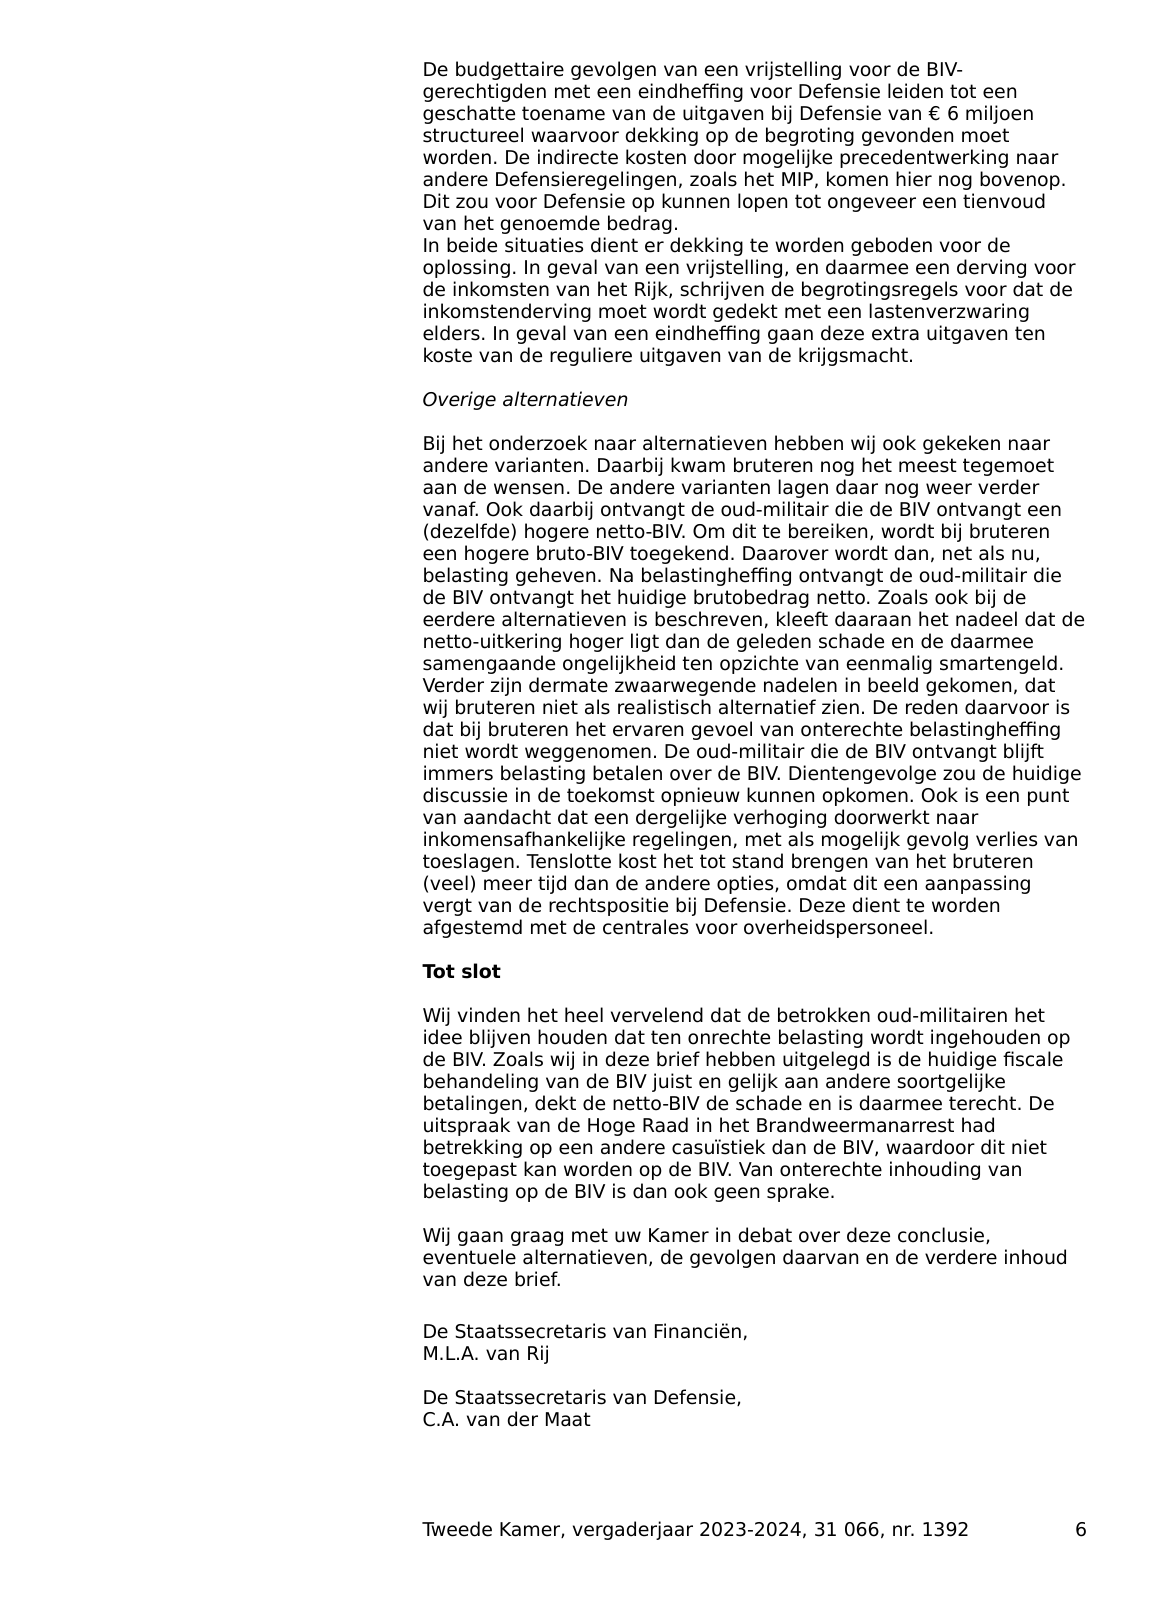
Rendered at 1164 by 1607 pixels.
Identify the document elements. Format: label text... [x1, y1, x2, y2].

text De budgettaire gevolgen van een vrijstelling voor de BIV-gerechtigden met een eindheffing voor Defensie leiden tot een geschatte toename van de uitgaven bij Defensie van € 6 miljoen structureel waarvoor dekking op de begroting gevonden moet worden. De indirecte kosten door mogelijke precedentwerking naar andere Defensieregelingen, zoals het MIP, komen hier nog bovenop. Dit zou voor Defensie op kunnen lopen tot ongeveer een tienvoud van het genoemde bedrag. [422, 59, 1087, 235]
text De Staatssecretaris van Financiën, M.L.A. van Rij [422, 1321, 1087, 1365]
subtitle Overige alternatieven [422, 389, 1087, 411]
text In beide situaties dient er dekking te worden geboden voor de oplossing. In geval van een vrijstelling, en daarmee een derving voor de inkomsten van het Rijk, schrijven de begrotingsregels voor dat de inkomstenderving moet wordt gedekt met een lastenverzwaring elders. In geval van een eindheffing gaan deze extra uitgaven ten koste van de reguliere uitgaven van de krijgsmacht. [422, 235, 1087, 367]
subtitle Tot slot [422, 961, 1087, 983]
text Wij vinden het heel vervelend dat de betrokken oud-militairen het idee blijven houden dat ten onrechte belasting wordt ingehouden op de BIV. Zoals wij in deze brief hebben uitgelegd is de huidige fiscale behandeling van de BIV juist en gelijk aan andere soortgelijke betalingen, dekt de netto-BIV de schade en is daarmee terecht. De uitspraak van de Hoge Raad in het Brandweermanarrest had betrekking op een andere casuïstiek dan de BIV, waardoor dit niet toegepast kan worden op de BIV. Van onterechte inhouding van belasting op de BIV is dan ook geen sprake. [422, 1005, 1087, 1203]
text De Staatssecretaris van Defensie, C.A. van der Maat [422, 1387, 1087, 1431]
text Bij het onderzoek naar alternatieven hebben wij ook gekeken naar andere varianten. Daarbij kwam bruteren nog het meest tegemoet aan de wensen. De andere varianten lagen daar nog weer verder vanaf. Ook daarbij ontvangt de oud-militair die de BIV ontvangt een (dezelfde) hogere netto-BIV. Om dit te bereiken, wordt bij bruteren een hogere bruto-BIV toegekend. Daarover wordt dan, net als nu, belasting geheven. Na belastingheffing ontvangt de oud-militair die de BIV ontvangt het huidige brutobedrag netto. Zoals ook bij de eerdere alternatieven is beschreven, kleeft daaraan het nadeel dat de netto-uitkering hoger ligt dan de geleden schade en de daarmee samengaande ongelijkheid ten opzichte van eenmalig smartengeld. Verder zijn dermate zwaarwegende nadelen in beeld gekomen, dat wij bruteren niet als realistisch alternatief zien. De reden daarvoor is dat bij bruteren het ervaren gevoel van onterechte belastingheffing niet wordt weggenomen. De oud-militair die de BIV ontvangt blijft immers belasting betalen over de BIV. Dientengevolge zou de huidige discussie in de toekomst opnieuw kunnen opkomen. Ook is een punt van aandacht dat een dergelijke verhoging doorwerkt naar inkomensafhankelijke regelingen, met als mogelijk gevolg verlies van toeslagen. Tenslotte kost het tot stand brengen van het bruteren (veel) meer tijd dan de andere opties, omdat dit een aanpassing vergt van de rechtspositie bij Defensie. Deze dient te worden afgestemd met de centrales voor overheidspersoneel. [422, 433, 1087, 939]
text Wij gaan graag met uw Kamer in debat over deze conclusie, eventuele alternatieven, de gevolgen daarvan en de verdere inhoud van deze brief. [422, 1225, 1087, 1291]
